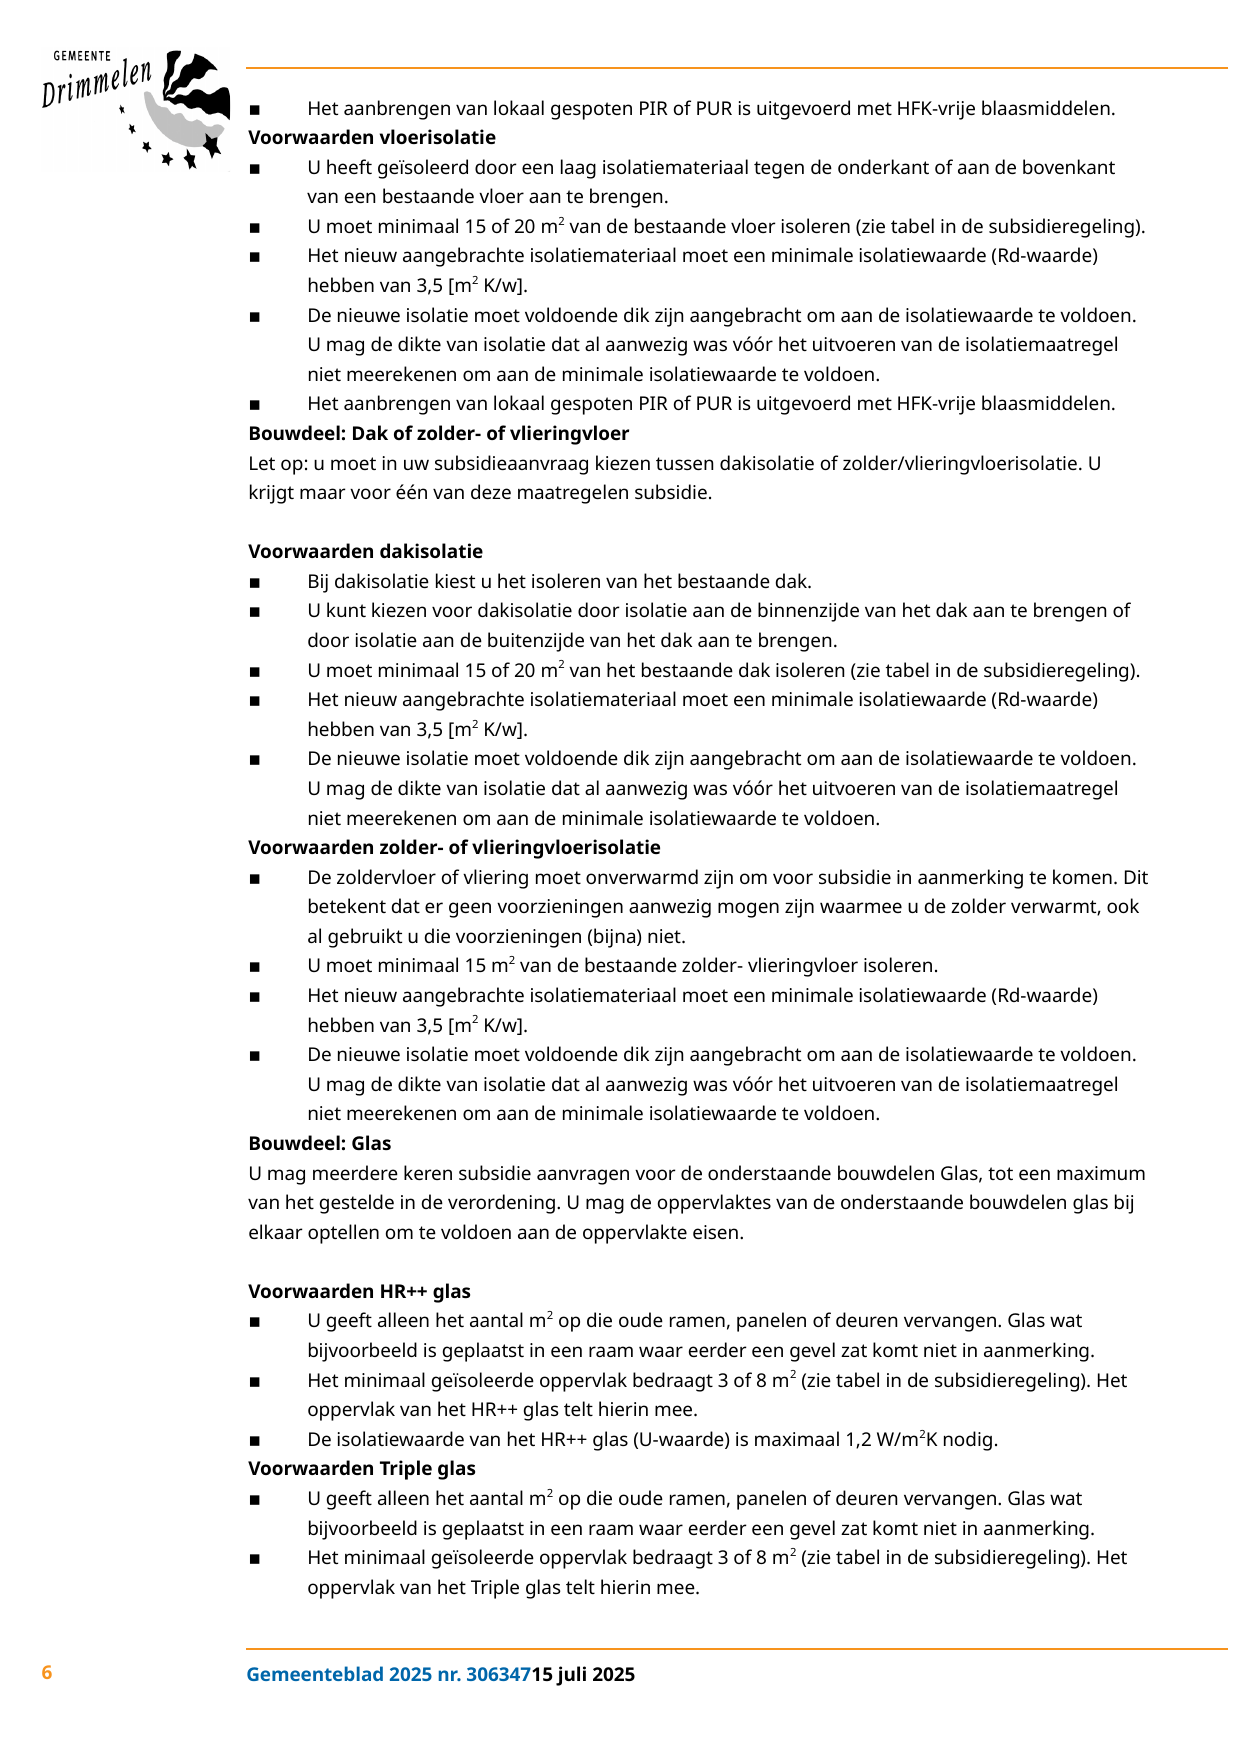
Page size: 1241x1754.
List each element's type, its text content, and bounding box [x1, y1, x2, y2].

text Bouwdeel: Dak of zolder- of vlieringvloer [248, 420, 1152, 446]
text Bouwdeel: Glas [248, 1130, 1152, 1156]
text Let op: u moet in uw subsidieaanvraag kiezen tussen dakisolatie of zolder/vlieringvloerisolatie. U krijgt maar voor één van deze maatregelen subsidie. [248, 450, 1152, 505]
text Voorwaarden HR++ glas [248, 1278, 1152, 1304]
list De zoldervloer of vliering moet onverwarmd zijn om voor subsidie in aanmerking te komen. Dit betekent dat er geen voorzieningen aanwezig mogen zijn waarmee u de zolder verwarmt, ook al gebruikt u die voorzieningen (bijna) niet. [248, 864, 1152, 949]
picture [41, 47, 231, 172]
list De nieuwe isolatie moet voldoende dik zijn aangebracht om aan de isolatiewaarde te voldoen. U mag de dikte van isolatie dat al aanwezig was vóór het uitvoeren van de isolatiemaatregel niet meerekenen om aan de minimale isolatiewaarde te voldoen. [248, 746, 1152, 831]
list Het minimaal geïsoleerde oppervlak bedraagt 3 of 8 m2 (zie tabel in de subsidieregeling). Het oppervlak van het Triple glas telt hierin mee. [248, 1544, 1152, 1600]
text Voorwaarden dakisolatie [248, 538, 1152, 564]
list Het minimaal geïsoleerde oppervlak bedraagt 3 of 8 m2 (zie tabel in de subsidieregeling). Het oppervlak van het HR++ glas telt hierin mee. [248, 1367, 1152, 1422]
list U moet minimaal 15 m2 van de bestaande zolder- vlieringvloer isoleren. [248, 953, 1152, 978]
list De nieuwe isolatie moet voldoende dik zijn aangebracht om aan de isolatiewaarde te voldoen. U mag de dikte van isolatie dat al aanwezig was vóór het uitvoeren van de isolatiemaatregel niet meerekenen om aan de minimale isolatiewaarde te voldoen. [248, 302, 1152, 387]
list U moet minimaal 15 of 20 m2 van de bestaande vloer isoleren (zie tabel in de subsidieregeling). [248, 213, 1152, 239]
text U mag meerdere keren subsidie aanvragen voor de onderstaande bouwdelen Glas, tot een maximum van het gestelde in de verordening. U mag de oppervlaktes van de onderstaande bouwdelen glas bij elkaar optellen om te voldoen aan de oppervlakte eisen. [248, 1160, 1152, 1245]
list De isolatiewaarde van het HR++ glas (U-waarde) is maximaal 1,2 W/m2K nodig. [248, 1426, 1152, 1452]
list U moet minimaal 15 of 20 m2 van het bestaande dak isoleren (zie tabel in de subsidieregeling). [248, 657, 1152, 683]
list Bij dakisolatie kiest u het isoleren van het bestaande dak. [248, 568, 1152, 594]
list U geeft alleen het aantal m2 op die oude ramen, panelen of deuren vervangen. Glas wat bijvoorbeeld is geplaatst in een raam waar eerder een gevel zat komt niet in aanmerking. [248, 1308, 1152, 1363]
list Het nieuw aangebrachte isolatiemateriaal moet een minimale isolatiewaarde (Rd-waarde) hebben van 3,5 [m2 K/w]. [248, 243, 1152, 298]
list Het aanbrengen van lokaal gespoten PIR of PUR is uitgevoerd met HFK-vrije blaasmiddelen. [248, 95, 1152, 121]
text Voorwaarden Triple glas [248, 1456, 1152, 1481]
text Voorwaarden vloerisolatie [248, 124, 1152, 150]
list Het nieuw aangebrachte isolatiemateriaal moet een minimale isolatiewaarde (Rd-waarde) hebben van 3,5 [m2 K/w]. [248, 982, 1152, 1038]
list Het aanbrengen van lokaal gespoten PIR of PUR is uitgevoerd met HFK-vrije blaasmiddelen. [248, 391, 1152, 416]
list De nieuwe isolatie moet voldoende dik zijn aangebracht om aan de isolatiewaarde te voldoen. U mag de dikte van isolatie dat al aanwezig was vóór het uitvoeren van de isolatiemaatregel niet meerekenen om aan de minimale isolatiewaarde te voldoen. [248, 1041, 1152, 1126]
text Voorwaarden zolder- of vlieringvloerisolatie [248, 834, 1152, 860]
list Het nieuw aangebrachte isolatiemateriaal moet een minimale isolatiewaarde (Rd-waarde) hebben van 3,5 [m2 K/w]. [248, 686, 1152, 742]
list U kunt kiezen voor dakisolatie door isolatie aan de binnenzijde van het dak aan te brengen of door isolatie aan de buitenzijde van het dak aan te brengen. [248, 598, 1152, 653]
list U heeft geïsoleerd door een laag isolatiemateriaal tegen de onderkant of aan de bovenkant van een bestaande vloer aan te brengen. [248, 154, 1152, 209]
list U geeft alleen het aantal m2 op die oude ramen, panelen of deuren vervangen. Glas wat bijvoorbeeld is geplaatst in een raam waar eerder een gevel zat komt niet in aanmerking. [248, 1485, 1152, 1541]
